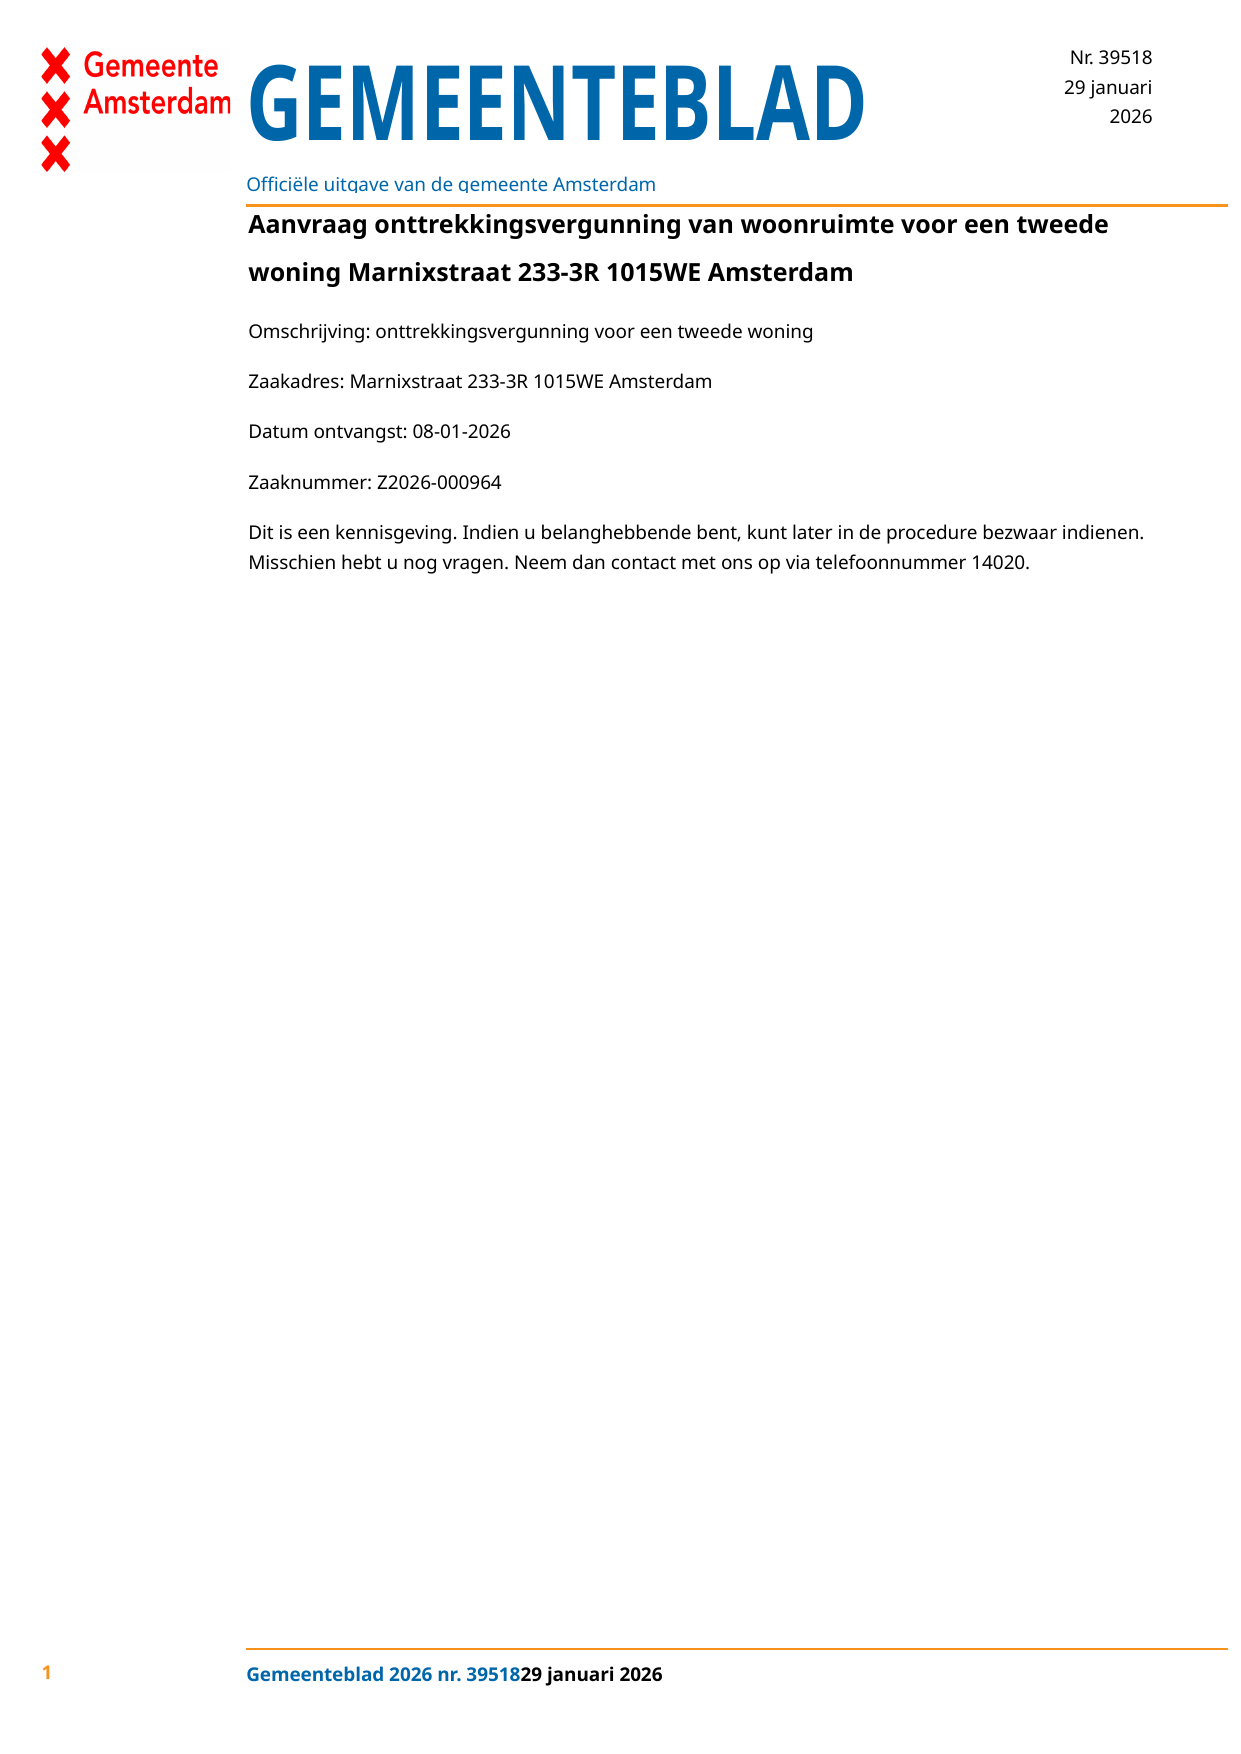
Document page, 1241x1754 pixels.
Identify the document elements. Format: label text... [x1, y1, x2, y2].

text Zaaknummer: Z2026-000964 [248, 469, 1152, 495]
text Aanvraag onttrekkingsvergunning van woonruimte voor een tweede woning Marnixstraat 233-3R 1015WE Amsterdam [248, 207, 1152, 288]
picture [41, 47, 231, 172]
text Zaakadres: Marnixstraat 233-3R 1015WE Amsterdam [248, 368, 1152, 394]
text Datum ontvangst: 08-01-2026 [248, 419, 1152, 444]
text Omschrijving: onttrekkingsvergunning voor een tweede woning [248, 318, 1152, 344]
text Dit is een kennisgeving. Indien u belanghebbende bent, kunt later in de procedure bezwaar indienen. Misschien hebt u nog vragen. Neem dan contact met ons op via telefoonnummer 14020. [248, 519, 1152, 575]
